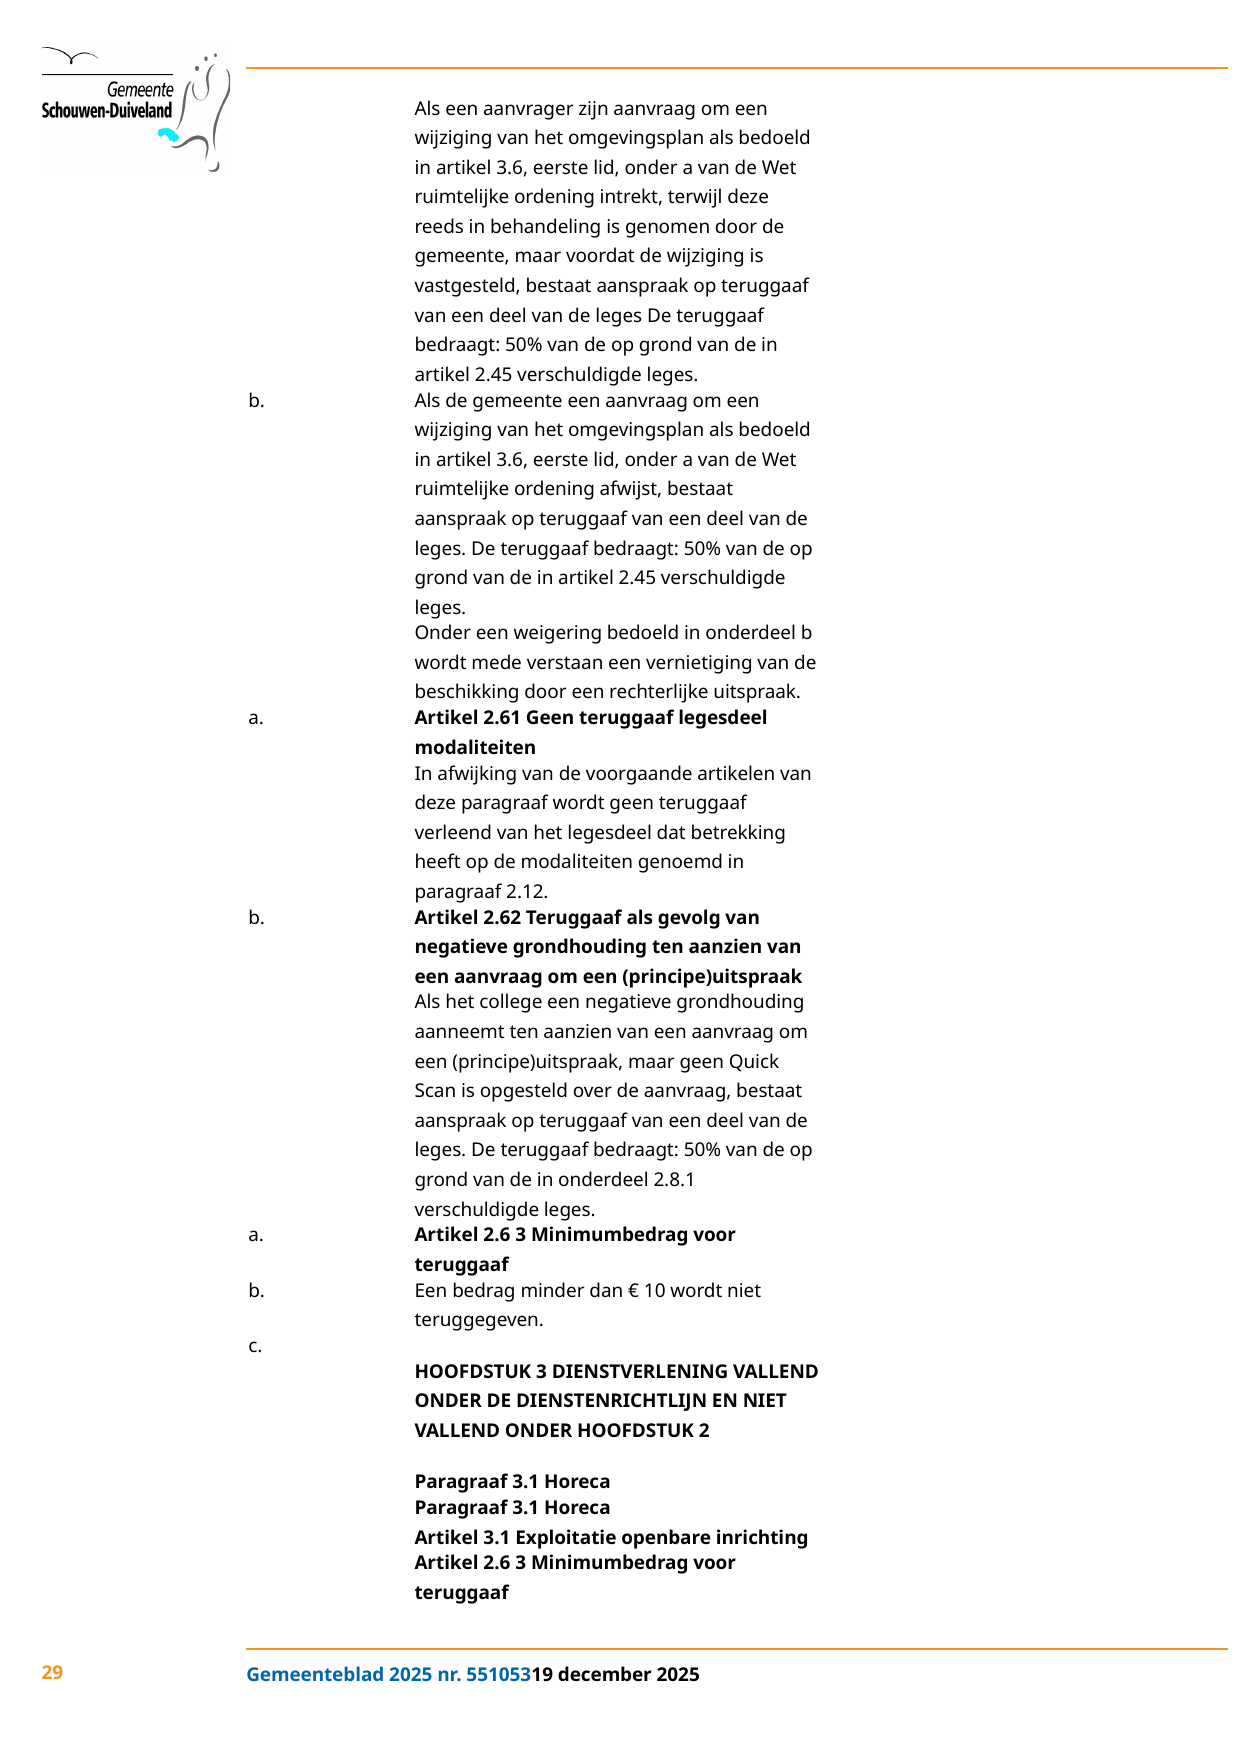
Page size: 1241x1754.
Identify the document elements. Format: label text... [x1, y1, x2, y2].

table_cell Artikel 2.6 3 Minimumbedrag voor teruggaaf [414, 1222, 819, 1277]
table_cell Onder een weigering bedoeld in onderdeel b wordt mede verstaan een vernietiging van de beschikking door een rechterlijke uitspraak. [414, 620, 819, 704]
table_cell [985, 760, 1152, 904]
table_cell [819, 989, 985, 1222]
table_cell [414, 1443, 819, 1468]
table_cell [985, 705, 1152, 760]
table_cell Een bedrag minder dan € 10 wordt niet teruggegeven. [414, 1277, 819, 1332]
table_cell a. [248, 705, 414, 760]
table_cell In afwijking van de voorgaande artikelen van deze paragraaf wordt geen teruggaaf verleend van het legesdeel dat betrekking heeft op de modaliteiten genoemd in paragraaf 2.12. [414, 760, 819, 904]
table_cell Als het college een negatieve grondhouding aanneemt ten aanzien van een aanvraag om een (principe)uitspraak, maar geen Quick Scan is opgesteld over de aanvraag, bestaat aanspraak op teruggaaf van een deel van de leges. De teruggaaf bedraagt: 50% van de op grond van de in onderdeel 2.8.1 verschuldigde leges. [414, 989, 819, 1222]
table_cell [985, 904, 1152, 989]
table_cell [819, 1469, 985, 1494]
table_cell [819, 904, 985, 989]
table_cell [819, 1222, 985, 1277]
picture [41, 47, 231, 172]
table_cell [985, 387, 1152, 619]
table_cell [819, 387, 985, 619]
table_cell [819, 705, 985, 760]
table_cell [985, 989, 1152, 1222]
table_cell [248, 620, 414, 704]
table_cell [819, 1332, 985, 1358]
table_cell [819, 1494, 985, 1549]
table_cell [248, 1358, 414, 1443]
table_cell a. [248, 1222, 414, 1277]
table_cell [985, 1332, 1152, 1358]
table_cell Paragraaf 3.1 Horeca Artikel 3.1 Exploitatie openbare inrichting [414, 1494, 819, 1549]
table_cell [985, 1277, 1152, 1332]
table_cell Als een aanvrager zijn aanvraag om een wijziging van het omgevingsplan als bedoeld in artikel 3.6, eerste lid, onder a van de Wet ruimtelijke ordening intrekt, terwijl deze reeds in behandeling is genomen door de gemeente, maar voordat de wijziging is vastgesteld, bestaat aanspraak op teruggaaf van een deel van de leges De teruggaaf bedraagt: 50% van de op grond van de in artikel 2.45 verschuldigde leges. [414, 95, 819, 387]
table_cell HOOFDSTUK 3 DIENSTVERLENING VALLEND ONDER DE DIENSTENRICHTLIJN EN NIET VALLEND ONDER HOOFDSTUK 2 [414, 1358, 819, 1443]
table_cell b. [248, 387, 414, 619]
table_cell [248, 1443, 414, 1468]
table_cell [819, 1358, 985, 1443]
table_cell [819, 620, 985, 704]
table_cell Paragraaf 3.1 Horeca [414, 1469, 819, 1494]
table_cell [248, 95, 414, 387]
table_cell [248, 1469, 414, 1494]
table_cell [985, 1550, 1152, 1605]
table_cell [985, 95, 1152, 387]
table_cell c. [248, 1332, 414, 1358]
table_cell [985, 1494, 1152, 1549]
table_cell [985, 1358, 1152, 1443]
table_cell Artikel 2.61 Geen teruggaaf legesdeel modaliteiten [414, 705, 819, 760]
table_cell [819, 1550, 985, 1605]
table_cell [248, 760, 414, 904]
table_cell [985, 1443, 1152, 1468]
table_cell [819, 760, 985, 904]
table_cell b. [248, 1277, 414, 1332]
table_cell [819, 95, 985, 387]
table_cell [819, 1443, 985, 1468]
table_cell [414, 1332, 819, 1358]
table_cell Artikel 2.62 Teruggaaf als gevolg van negatieve grondhouding ten aanzien van een aanvraag om een (principe)uitspraak [414, 904, 819, 989]
table_cell [985, 1222, 1152, 1277]
table_cell [985, 1469, 1152, 1494]
table_cell [985, 620, 1152, 704]
table_cell [248, 1550, 414, 1605]
table_cell [248, 989, 414, 1222]
table_cell b. [248, 904, 414, 989]
table_cell [819, 1277, 985, 1332]
table_cell Als de gemeente een aanvraag om een wijziging van het omgevingsplan als bedoeld in artikel 3.6, eerste lid, onder a van de Wet ruimtelijke ordening afwijst, bestaat aanspraak op teruggaaf van een deel van de leges. De teruggaaf bedraagt: 50% van de op grond van de in artikel 2.45 verschuldigde leges. [414, 387, 819, 619]
table_cell Artikel 2.6 3 Minimumbedrag voor teruggaaf [414, 1550, 819, 1605]
table_cell [248, 1494, 414, 1549]
